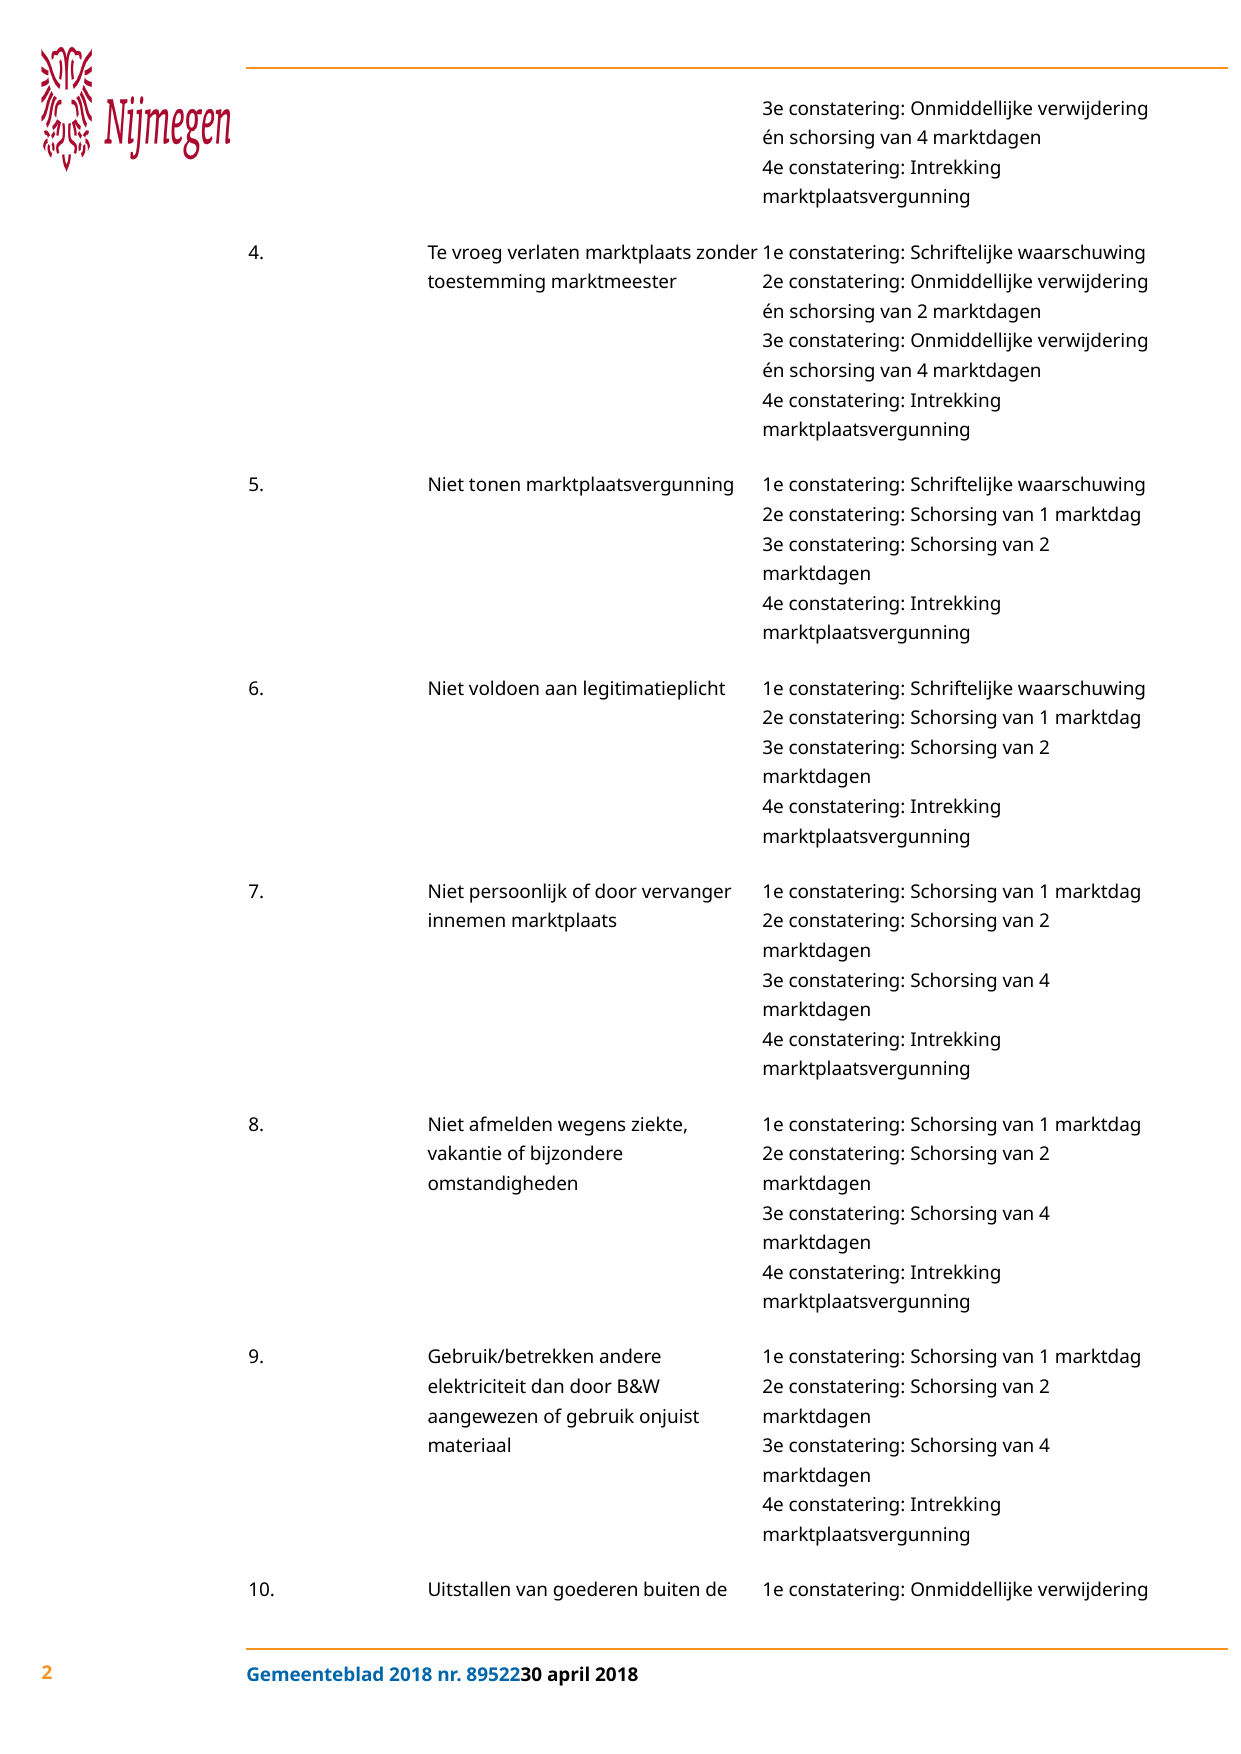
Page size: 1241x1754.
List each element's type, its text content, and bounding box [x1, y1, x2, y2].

table_cell 1e constatering: Schriftelijke waarschuwing 2e constatering: Schorsing van 1 marktdag 3e constatering: Schorsing van 2 marktdagen 4e constatering: Intrekking marktplaatsvergunning [762, 472, 1152, 675]
table_cell 6. [248, 675, 427, 878]
table_cell 1e constatering: Schorsing van 1 marktdag 2e constatering: Schorsing van 2 marktdagen 3e constatering: Schorsing van 4 marktdagen 4e constatering: Intrekking marktplaatsvergunning [762, 878, 1152, 1111]
table_cell Niet persoonlijk of door vervanger innemen marktplaats [427, 878, 762, 1111]
table_cell 5. [248, 472, 427, 675]
table_cell Niet tonen marktplaatsvergunning [427, 472, 762, 675]
table_cell 1e constatering: Onmiddellijke verwijdering [762, 1577, 1152, 1602]
table_cell Uitstallen van goederen buiten de [427, 1577, 762, 1602]
table_cell Niet voldoen aan legitimatieplicht [427, 675, 762, 878]
table_cell 1e constatering: Schorsing van 1 marktdag 2e constatering: Schorsing van 2 marktdagen 3e constatering: Schorsing van 4 marktdagen 4e constatering: Intrekking marktplaatsvergunning [762, 1344, 1152, 1577]
picture [41, 47, 231, 172]
table_cell 8. [248, 1111, 427, 1344]
table_cell 1e constatering: Schorsing van 1 marktdag 2e constatering: Schorsing van 2 marktdagen 3e constatering: Schorsing van 4 marktdagen 4e constatering: Intrekking marktplaatsvergunning [762, 1111, 1152, 1344]
table_cell Niet afmelden wegens ziekte, vakantie of bijzondere omstandigheden [427, 1111, 762, 1344]
table_cell 1e constatering: Schriftelijke waarschuwing 2e constatering: Onmiddellijke verwijdering én schorsing van 2 marktdagen 3e constatering: Onmiddellijke verwijdering én schorsing van 4 marktdagen 4e constatering: Intrekking marktplaatsvergunning [762, 239, 1152, 472]
table_cell 9. [248, 1344, 427, 1577]
table_cell 7. [248, 878, 427, 1111]
table_cell 4. [248, 239, 427, 472]
table_cell 10. [248, 1577, 427, 1602]
table_cell 3e constatering: Onmiddellijke verwijdering én schorsing van 4 marktdagen 4e constatering: Intrekking marktplaatsvergunning [762, 95, 1152, 239]
table_cell 1e constatering: Schriftelijke waarschuwing 2e constatering: Schorsing van 1 marktdag 3e constatering: Schorsing van 2 marktdagen 4e constatering: Intrekking marktplaatsvergunning [762, 675, 1152, 878]
table_cell [248, 95, 427, 239]
table_cell Te vroeg verlaten marktplaats zonder toestemming marktmeester [427, 239, 762, 472]
table_cell [427, 95, 762, 239]
table_cell Gebruik/betrekken andere elektriciteit dan door B&W aangewezen of gebruik onjuist materiaal [427, 1344, 762, 1577]
